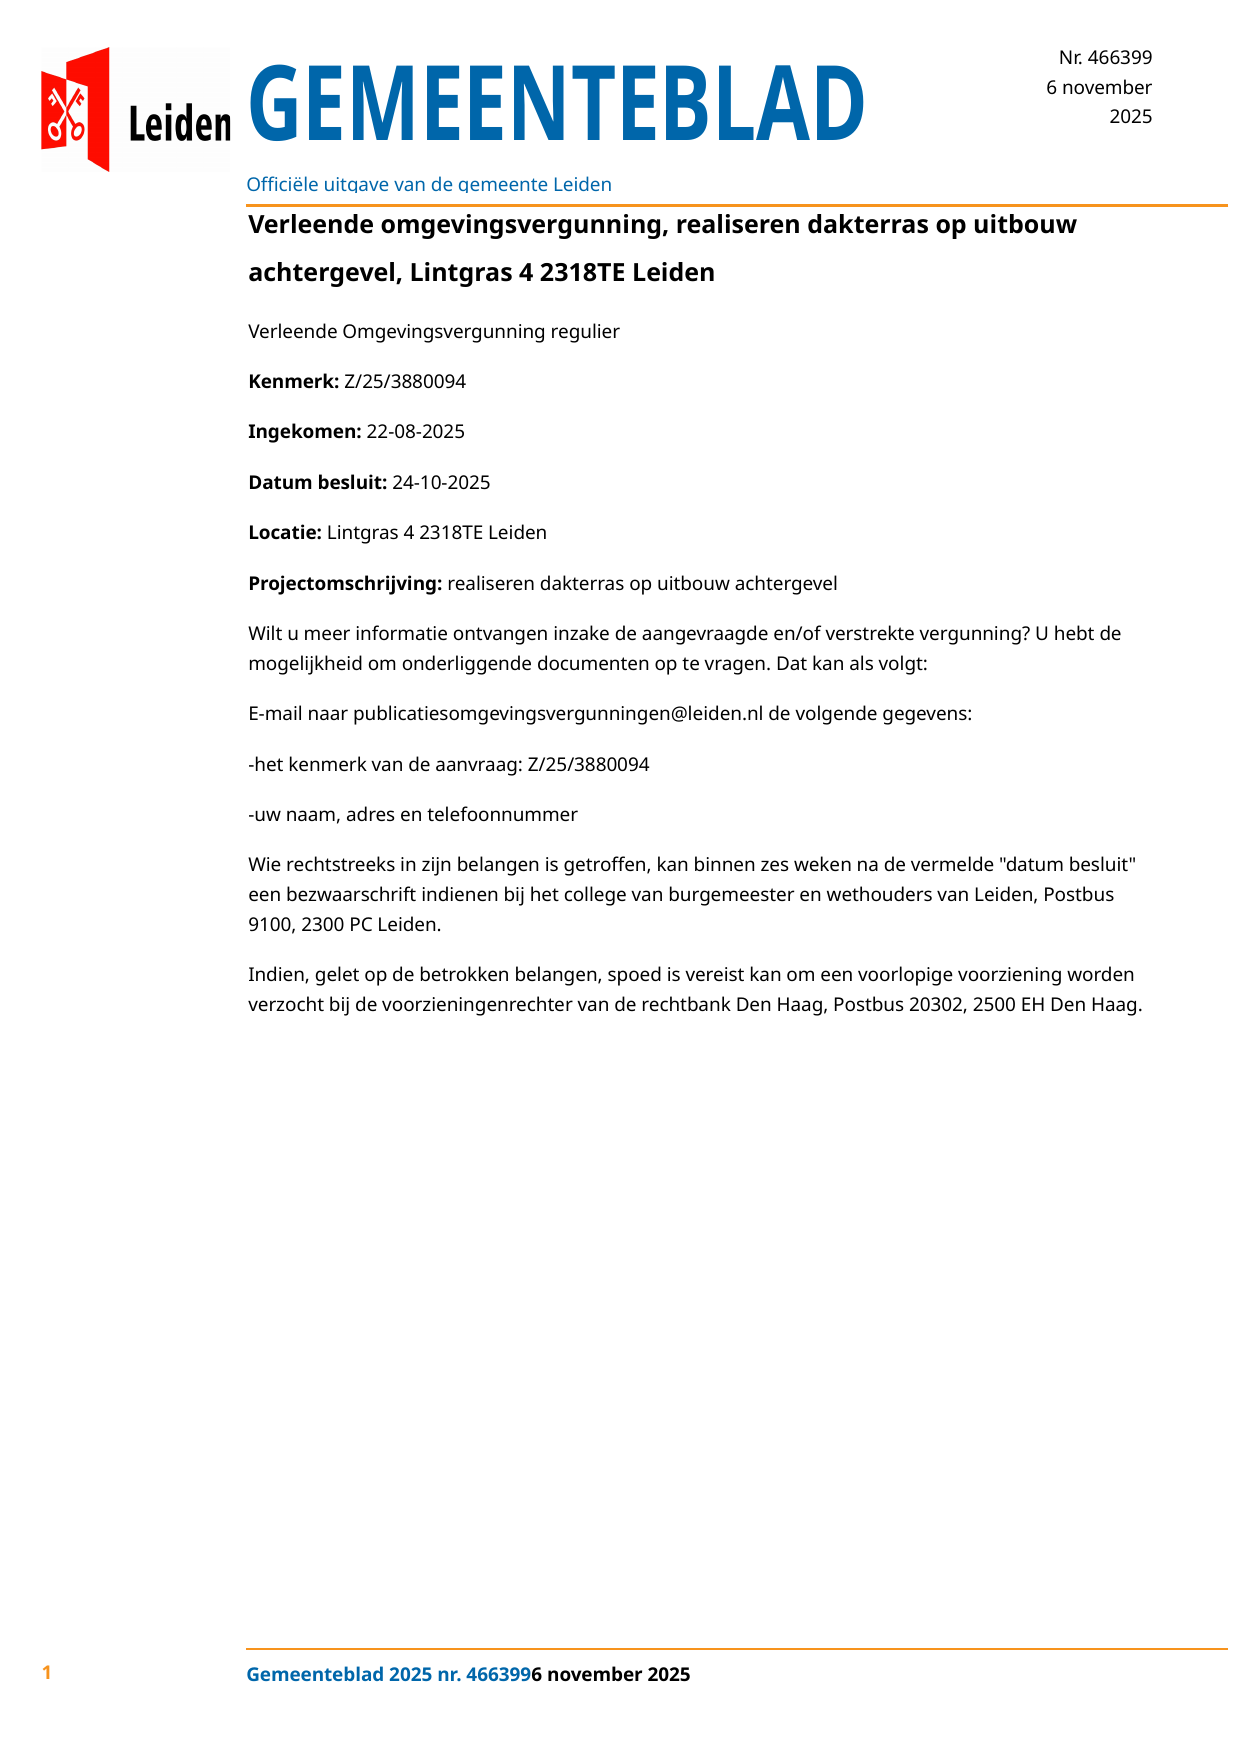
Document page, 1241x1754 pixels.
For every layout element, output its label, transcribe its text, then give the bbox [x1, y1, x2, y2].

text Wie rechtstreeks in zijn belangen is getroffen, kan binnen zes weken na de vermelde "datum besluit" een bezwaarschrift indienen bij het college van burgemeester en wethouders van Leiden, Postbus 9100, 2300 PC Leiden. [248, 852, 1152, 937]
text Locatie: Lintgras 4 2318TE Leiden [248, 519, 1152, 545]
text Wilt u meer informatie ontvangen inzake de aangevraagde en/of verstrekte vergunning? U hebt de mogelijkheid om onderliggende documenten op te vragen. Dat kan als volgt: [248, 620, 1152, 676]
text Ingekomen: 22-08-2025 [248, 419, 1152, 444]
text Indien, gelet op de betrokken belangen, spoed is vereist kan om een voorlopige voorziening worden verzocht bij de voorzieningenrechter van de rechtbank Den Haag, Postbus 20302, 2500 EH Den Haag. [248, 961, 1152, 1017]
picture [41, 47, 231, 172]
text Verleende omgevingsvergunning, realiseren dakterras op uitbouw achtergevel, Lintgras 4 2318TE Leiden [248, 207, 1152, 288]
text Verleende Omgevingsvergunning regulier [248, 318, 1152, 344]
text Datum besluit: 24-10-2025 [248, 469, 1152, 495]
text Kenmerk: Z/25/3880094 [248, 368, 1152, 394]
text E-mail naar publicatiesomgevingsvergunningen@leiden.nl de volgende gegevens: [248, 700, 1152, 726]
text -uw naam, adres en telefoonnummer [248, 801, 1152, 827]
text -het kenmerk van de aanvraag: Z/25/3880094 [248, 751, 1152, 777]
text Projectomschrijving: realiseren dakterras op uitbouw achtergevel [248, 570, 1152, 596]
